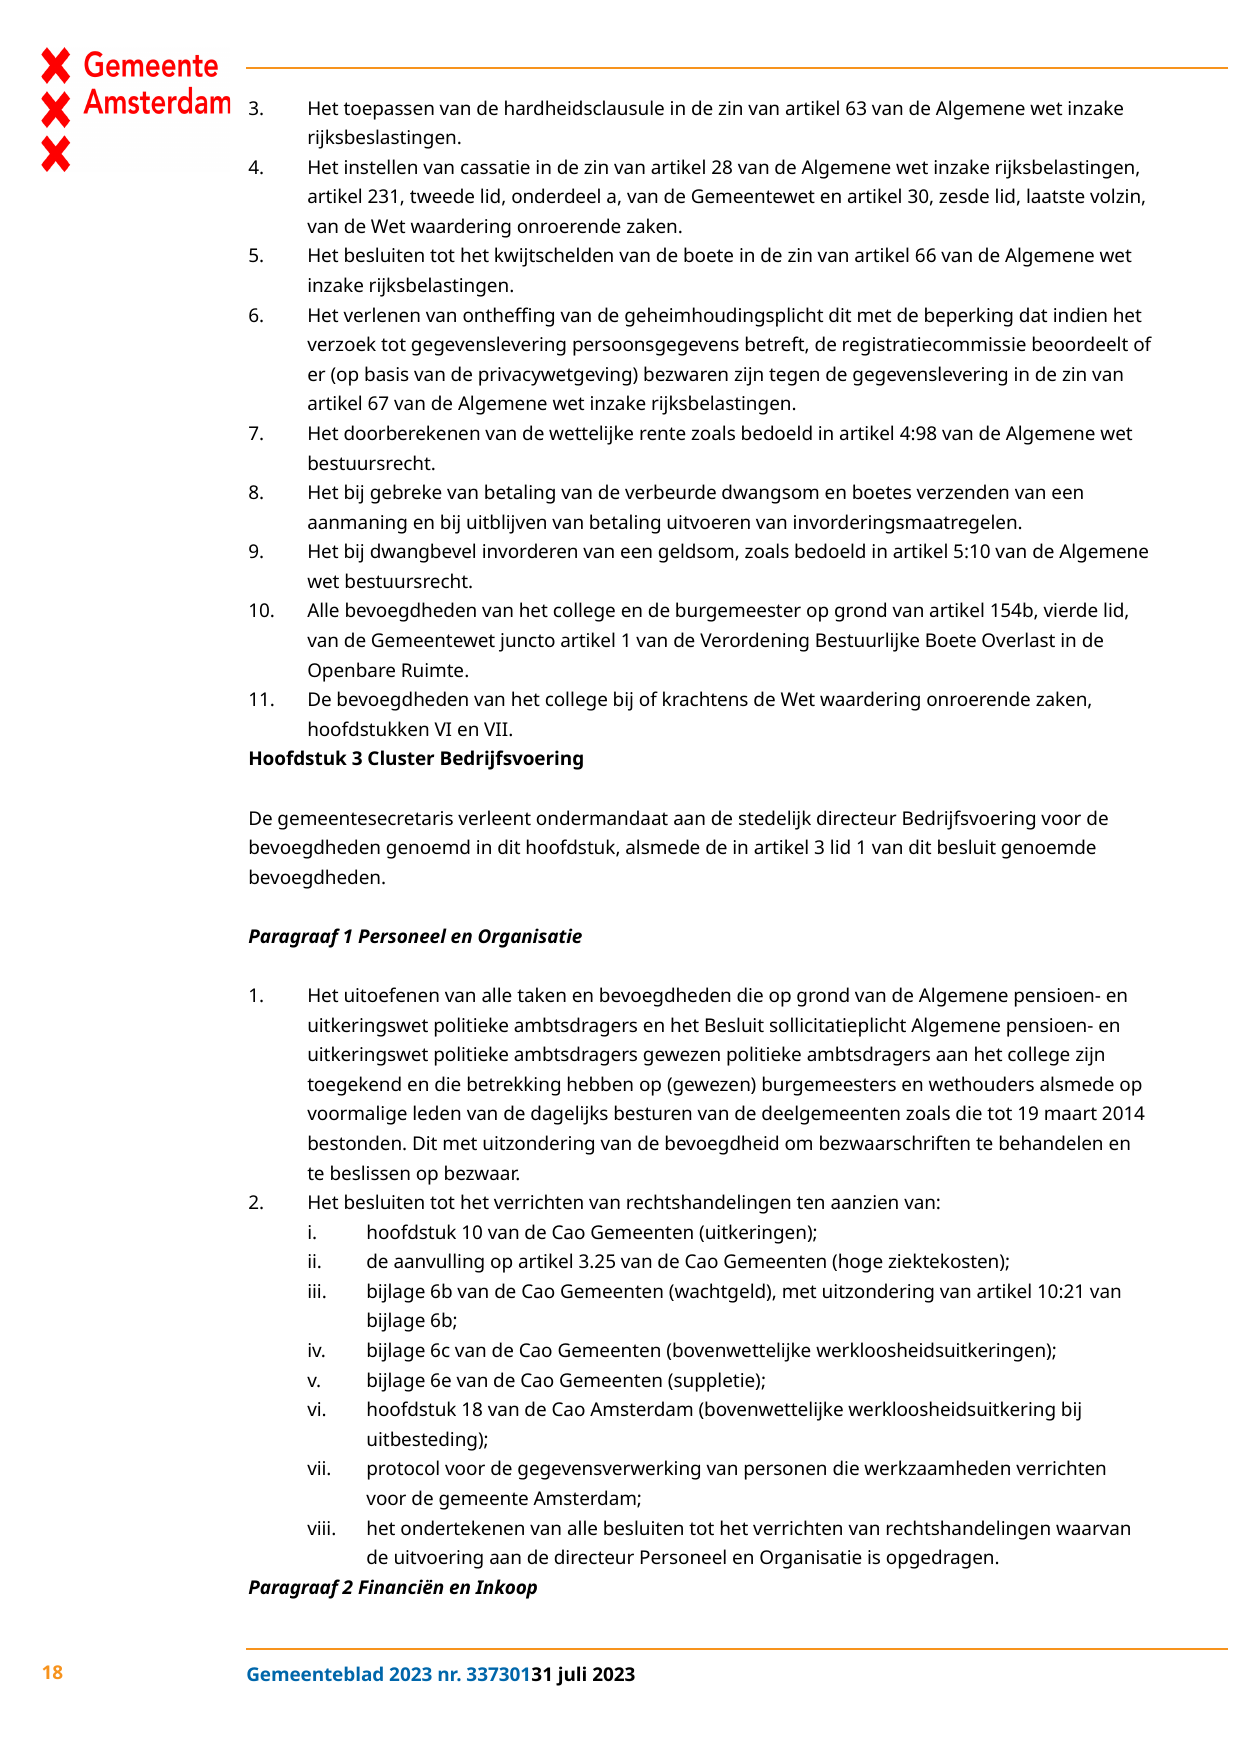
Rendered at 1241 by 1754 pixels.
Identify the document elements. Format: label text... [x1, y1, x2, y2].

list Alle bevoegdheden van het college en de burgemeester op grond van artikel 154b, vierde lid, van de Gemeentewet juncto artikel 1 van de Verordening Bestuurlijke Boete Overlast in de Openbare Ruimte. [248, 598, 1152, 683]
list Het toepassen van de hardheidsclausule in de zin van artikel 63 van de Algemene wet inzake rijksbeslastingen. [248, 95, 1152, 150]
list De bevoegdheden van het college bij of krachtens de Wet waardering onroerende zaken, hoofdstukken VI en VII. [248, 686, 1152, 742]
list hoofdstuk 18 van de Cao Amsterdam (bovenwettelijke werkloosheidsuitkering bij uitbesteding); [307, 1396, 1152, 1452]
list bijlage 6b van de Cao Gemeenten (wachtgeld), met uitzondering van artikel 10:21 van bijlage 6b; [307, 1278, 1152, 1333]
list het ondertekenen van alle besluiten tot het verrichten van rechtshandelingen waarvan de uitvoering aan de directeur Personeel en Organisatie is opgedragen. [307, 1515, 1152, 1570]
list hoofdstuk 10 van de Cao Gemeenten (uitkeringen); [307, 1219, 1152, 1245]
list Het bij gebreke van betaling van de verbeurde dwangsom en boetes verzenden van een aanmaning en bij uitblijven van betaling uitvoeren van invorderingsmaatregelen. [248, 479, 1152, 535]
text Hoofdstuk 3 Cluster Bedrijfsvoering [248, 746, 1152, 771]
list Het besluiten tot het kwijtschelden van de boete in de zin van artikel 66 van de Algemene wet inzake rijksbelastingen. [248, 243, 1152, 298]
text Paragraaf 2 Financiën en Inkoop [248, 1574, 1152, 1600]
text De gemeentesecretaris verleent ondermandaat aan de stedelijk directeur Bedrijfsvoering voor de bevoegdheden genoemd in dit hoofdstuk, alsmede de in artikel 3 lid 1 van dit besluit genoemde bevoegdheden. [248, 805, 1152, 890]
list bijlage 6e van de Cao Gemeenten (suppletie); [307, 1367, 1152, 1393]
list Het verlenen van ontheffing van de geheimhoudingsplicht dit met de beperking dat indien het verzoek tot gegevenslevering persoonsgegevens betreft, de registratiecommissie beoordeelt of er (op basis van de privacywetgeving) bezwaren zijn tegen de gegevenslevering in de zin van artikel 67 van de Algemene wet inzake rijksbelastingen. [248, 302, 1152, 416]
list Het doorberekenen van de wettelijke rente zoals bedoeld in artikel 4:98 van de Algemene wet bestuursrecht. [248, 420, 1152, 476]
list protocol voor de gegevensverwerking van personen die werkzaamheden verrichten voor de gemeente Amsterdam; [307, 1456, 1152, 1511]
list bijlage 6c van de Cao Gemeenten (bovenwettelijke werkloosheidsuitkeringen); [307, 1337, 1152, 1363]
list Het instellen van cassatie in de zin van artikel 28 van de Algemene wet inzake rijksbelastingen, artikel 231, tweede lid, onderdeel a, van de Gemeentewet en artikel 30, zesde lid, laatste volzin, van de Wet waardering onroerende zaken. [248, 154, 1152, 239]
text Paragraaf 1 Personeel en Organisatie [248, 923, 1152, 949]
picture [41, 47, 231, 172]
list Het uitoefenen van alle taken en bevoegdheden die op grond van de Algemene pensioen- en uitkeringswet politieke ambtsdragers en het Besluit sollicitatieplicht Algemene pensioen- en uitkeringswet politieke ambtsdragers gewezen politieke ambtsdragers aan het college zijn toegekend en die betrekking hebben op (gewezen) burgemeesters en wethouders alsmede op voormalige leden van de dagelijks besturen van de deelgemeenten zoals die tot 19 maart 2014 bestonden. Dit met uitzondering van de bevoegdheid om bezwaarschriften te behandelen en te beslissen op bezwaar. [248, 982, 1152, 1186]
list Het bij dwangbevel invorderen van een geldsom, zoals bedoeld in artikel 5:10 van de Algemene wet bestuursrecht. [248, 538, 1152, 594]
list Het besluiten tot het verrichten van rechtshandelingen ten aanzien van: [248, 1189, 1152, 1215]
list de aanvulling op artikel 3.25 van de Cao Gemeenten (hoge ziektekosten); [307, 1248, 1152, 1274]
